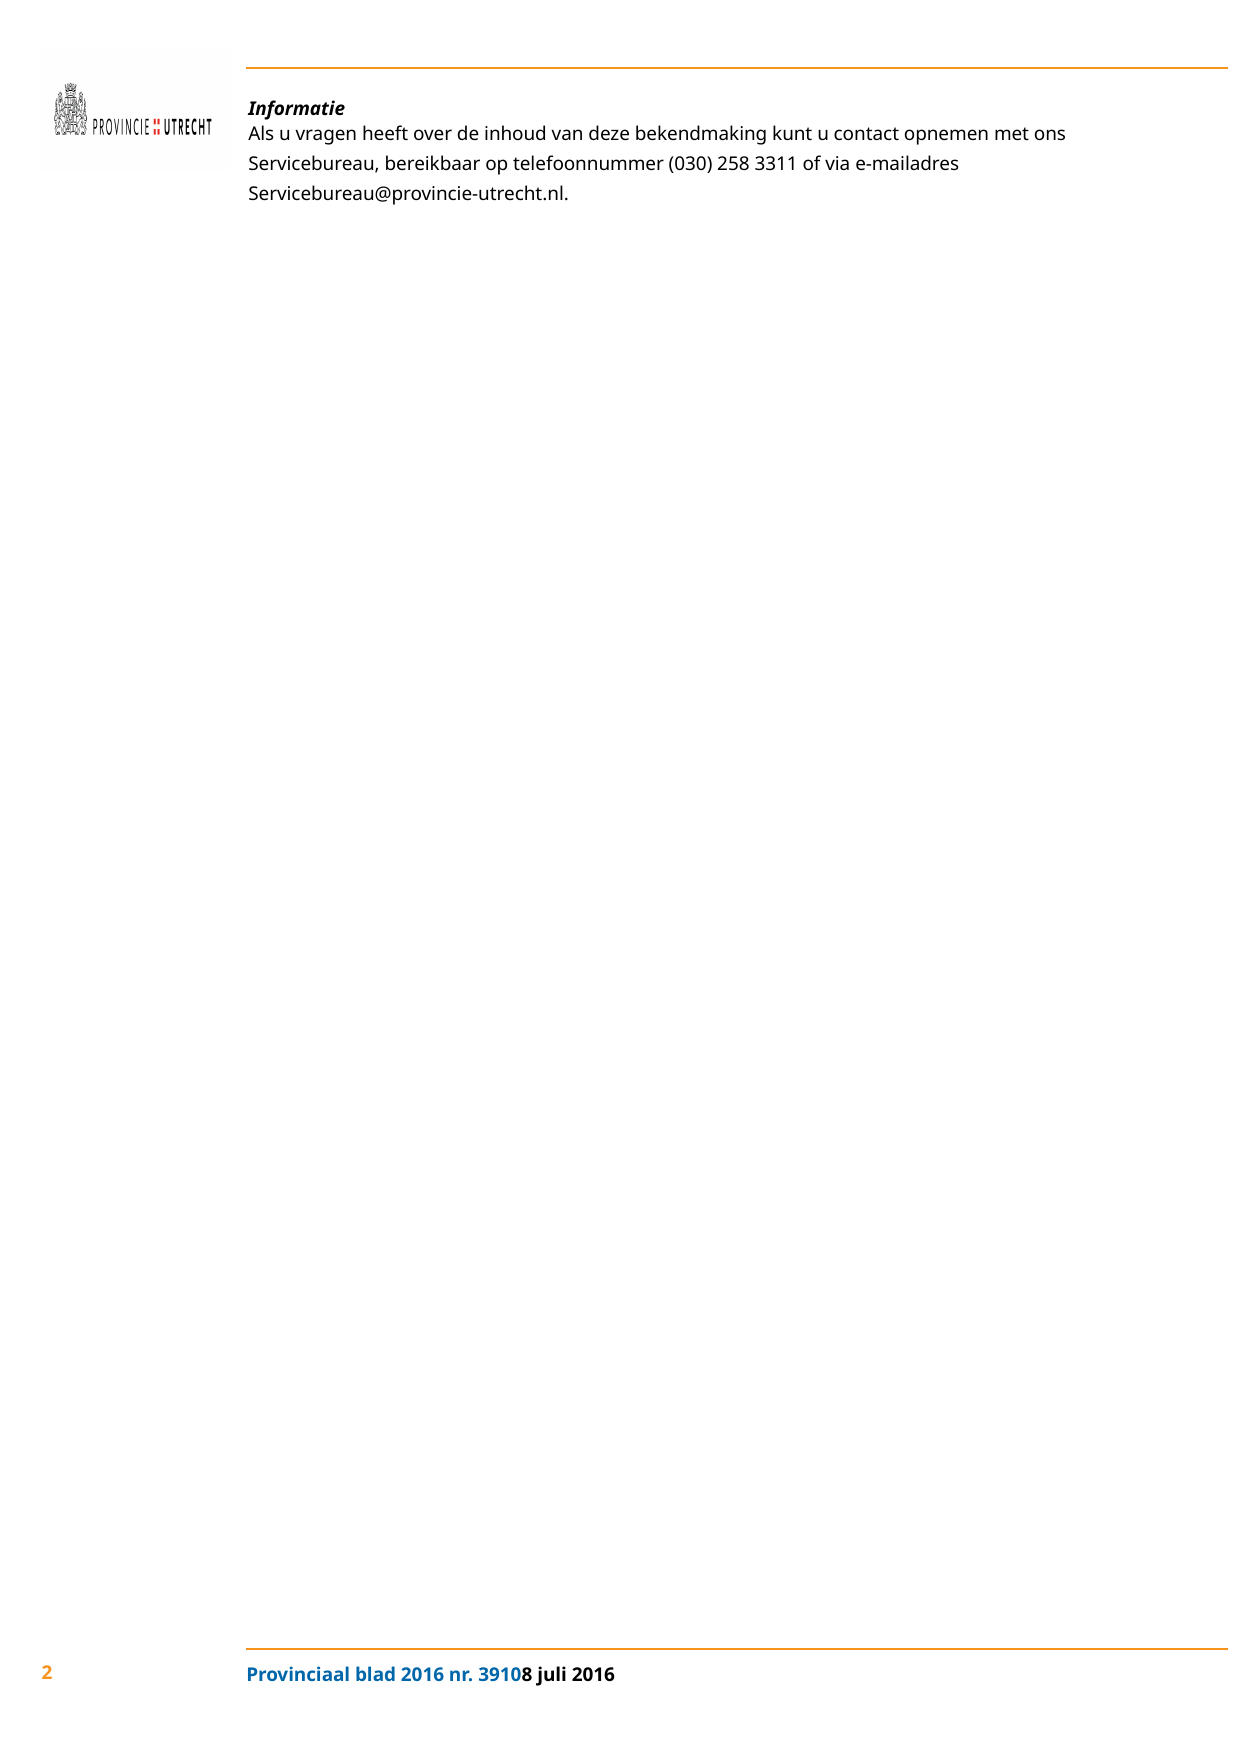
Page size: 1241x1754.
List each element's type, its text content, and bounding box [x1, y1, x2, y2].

text Als u vragen heeft over de inhoud van deze bekendmaking kunt u contact opnemen met ons Servicebureau, bereikbaar op telefoonnummer (030) 258 3311 of via e-mailadres Servicebureau@provincie-utrecht.nl. [248, 121, 1152, 205]
text Informatie [248, 95, 1152, 121]
picture [41, 47, 231, 172]
